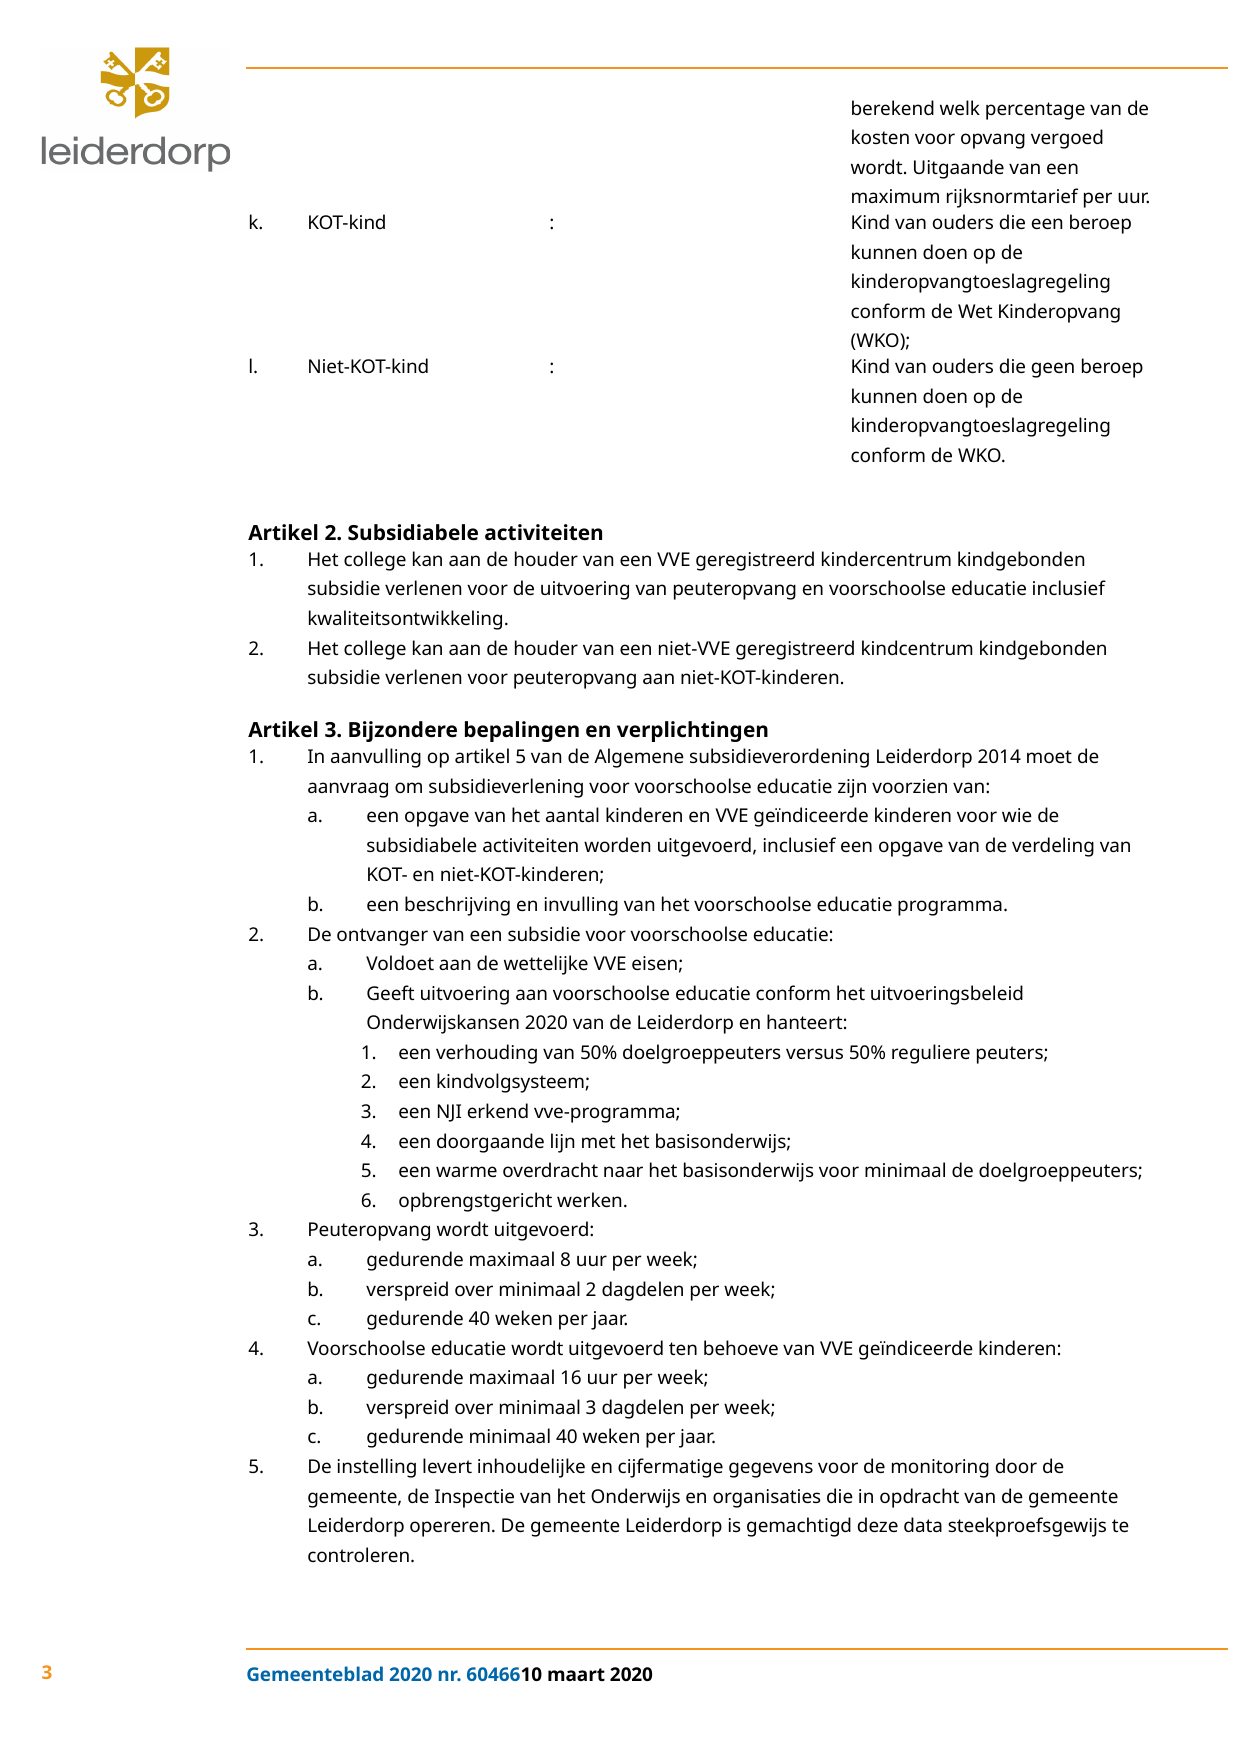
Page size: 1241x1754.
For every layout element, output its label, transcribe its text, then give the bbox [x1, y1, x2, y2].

list In aanvulling op artikel 5 van de Algemene subsidieverordening Leiderdorp 2014 moet de aanvraag om subsidieverlening voor voorschoolse educatie zijn voorzien van: [248, 743, 1152, 798]
list Voorschoolse educatie wordt uitgevoerd ten behoeve van VVE geïndiceerde kinderen: [248, 1335, 1152, 1361]
list gedurende minimaal 40 weken per jaar. [307, 1424, 1152, 1449]
list De instelling levert inhoudelijke en cijfermatige gegevens voor de monitoring door de gemeente, de Inspectie van het Onderwijs en organisaties die in opdracht van de gemeente Leiderdorp opereren. De gemeente Leiderdorp is gemachtigd deze data steekproefsgewijs te controleren. [248, 1453, 1152, 1568]
table_cell : [549, 209, 850, 353]
table_cell : [549, 353, 850, 468]
table_cell [549, 468, 850, 493]
list Geeft uitvoering aan voorschoolse educatie conform het uitvoeringsbeleid Onderwijskansen 2020 van de Leiderdorp en hanteert: [307, 980, 1152, 1035]
table_cell Niet-KOT-kind [248, 353, 549, 468]
list een kindvolgsysteem; [361, 1069, 1152, 1094]
text Artikel 2. Subsidiabele activiteiten [248, 518, 1152, 546]
list Het college kan aan de houder van een VVE geregistreerd kindercentrum kindgebonden subsidie verlenen voor de uitvoering van peuteropvang en voorschoolse educatie inclusief kwaliteitsontwikkeling. [248, 546, 1152, 631]
list verspreid over minimaal 3 dagdelen per week; [307, 1394, 1152, 1420]
list Voldoet aan de wettelijke VVE eisen; [307, 950, 1152, 976]
list verspreid over minimaal 2 dagdelen per week; [307, 1276, 1152, 1301]
list opbrengstgericht werken. [361, 1187, 1152, 1213]
list Het college kan aan de houder van een niet-VVE geregistreerd kindcentrum kindgebonden subsidie verlenen voor peuteropvang aan niet-KOT-kinderen. [248, 635, 1152, 690]
list een verhouding van 50% doelgroeppeuters versus 50% reguliere peuters; [361, 1039, 1152, 1065]
text Artikel 3. Bijzondere bepalingen en verplichtingen [248, 715, 1152, 743]
table_cell [248, 468, 549, 493]
table_cell berekend welk percentage van de kosten voor opvang vergoed wordt. Uitgaande van een maximum rijksnormtarief per uur. [850, 95, 1152, 209]
list een beschrijving en invulling van het voorschoolse educatie programma. [307, 891, 1152, 917]
list gedurende maximaal 8 uur per week; [307, 1246, 1152, 1272]
table_cell Kind van ouders die geen beroep kunnen doen op de kinderopvangtoeslagregeling conform de WKO. [850, 353, 1152, 468]
table_cell KOT-kind [248, 209, 549, 353]
picture [41, 47, 231, 172]
list een doorgaande lijn met het basisonderwijs; [361, 1128, 1152, 1153]
list een NJI erkend vve-programma; [361, 1098, 1152, 1124]
list Peuteropvang wordt uitgevoerd: [248, 1217, 1152, 1242]
table_cell [248, 95, 549, 209]
table_cell [549, 95, 850, 209]
list gedurende maximaal 16 uur per week; [307, 1364, 1152, 1390]
list De ontvanger van een subsidie voor voorschoolse educatie: [248, 921, 1152, 946]
list een opgave van het aantal kinderen en VVE geïndiceerde kinderen voor wie de subsidiabele activiteiten worden uitgevoerd, inclusief een opgave van de verdeling van KOT- en niet-KOT-kinderen; [307, 802, 1152, 887]
list gedurende 40 weken per jaar. [307, 1305, 1152, 1331]
list een warme overdracht naar het basisonderwijs voor minimaal de doelgroeppeuters; [361, 1157, 1152, 1183]
table_cell [850, 468, 1152, 493]
table_cell Kind van ouders die een beroep kunnen doen op de kinderopvangtoeslagregeling conform de Wet Kinderopvang (WKO); [850, 209, 1152, 353]
